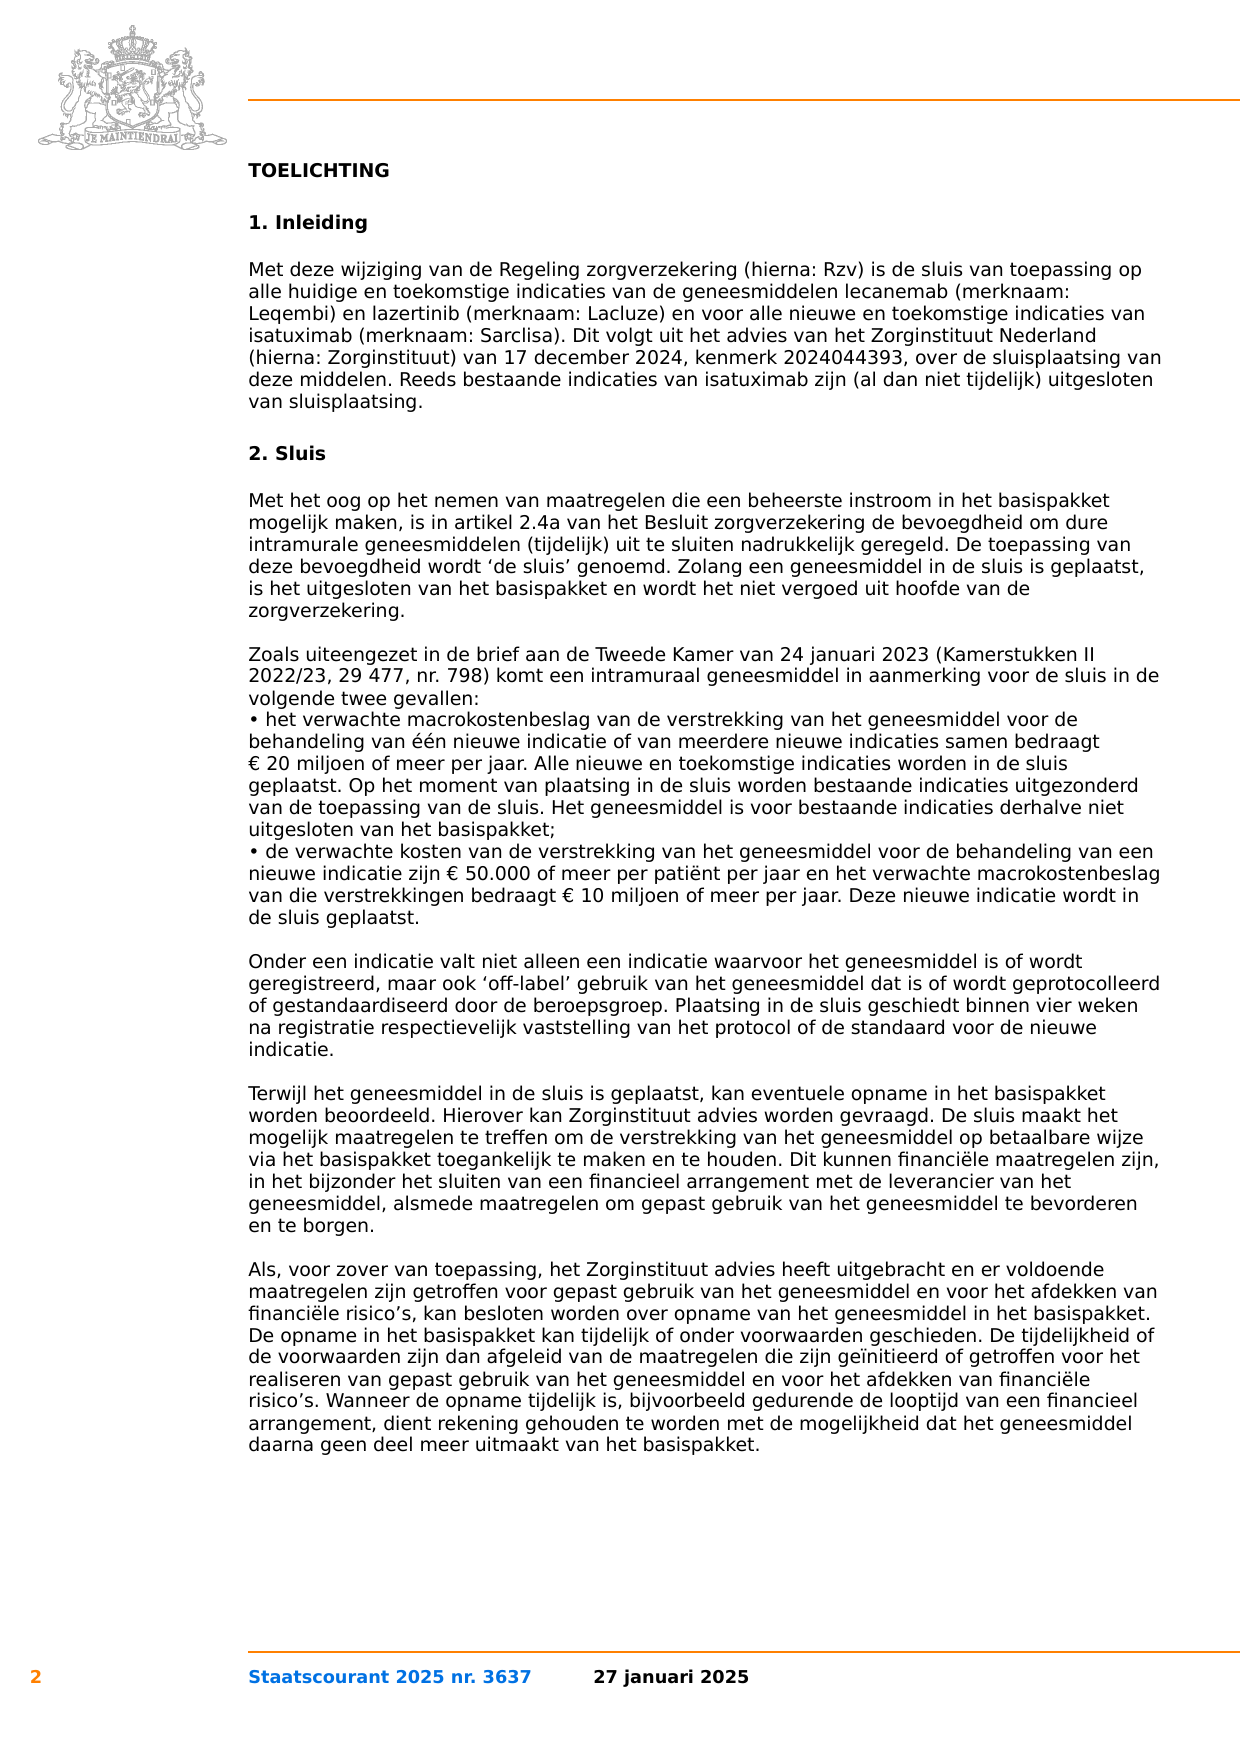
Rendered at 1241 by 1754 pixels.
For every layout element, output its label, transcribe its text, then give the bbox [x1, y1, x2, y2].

text Met het oog op het nemen van maatregelen die een beheerste instroom in het basispakket mogelijk maken, is in artikel 2.4a van het Besluit zorgverzekering de bevoegdheid om dure intramurale geneesmiddelen (tijdelijk) uit te sluiten nadrukkelijk geregeld. De toepassing van deze bevoegdheid wordt ‘de sluis’ genoemd. Zolang een geneesmiddel in de sluis is geplaatst, is het uitgesloten van het basispakket en wordt het niet vergoed uit hoofde van de zorgverzekering. [248, 490, 1163, 622]
text De opname in het basispakket kan tijdelijk of onder voorwaarden geschieden. De tijdelijkheid of de voorwaarden zijn dan afgeleid van de maatregelen die zijn geïnitieerd of getroffen voor het realiseren van gepast gebruik van het geneesmiddel en voor het afdekken van financiële risico’s. Wanneer de opname tijdelijk is, bijvoorbeeld gedurende de looptijd van een financieel arrangement, dient rekening gehouden te worden met de mogelijkheid dat het geneesmiddel daarna geen deel meer uitmaakt van het basispakket. [248, 1324, 1163, 1456]
subtitle 1. Inleiding [248, 212, 1163, 234]
text Met deze wijziging van de Regeling zorgverzekering (hierna: Rzv) is de sluis van toepassing op alle huidige en toekomstige indicaties van de geneesmiddelen lecanemab (merknaam: Leqembi) en lazertinib (merknaam: Lacluze) en voor alle nieuwe en toekomstige indicaties van isatuximab (merknaam: Sarclisa). Dit volgt uit het advies van het Zorginstituut Nederland (hierna: Zorginstituut) van 17 december 2024, kenmerk 2024044393, over de sluisplaatsing van deze middelen. Reeds bestaande indicaties van isatuximab zijn (al dan niet tijdelijk) uitgesloten van sluisplaatsing. [248, 259, 1163, 413]
text Als, voor zover van toepassing, het Zorginstituut advies heeft uitgebracht en er voldoende maatregelen zijn getroffen voor gepast gebruik van het geneesmiddel en voor het afdekken van financiële risico’s, kan besloten worden over opname van het geneesmiddel in het basispakket. [248, 1258, 1163, 1324]
text Terwijl het geneesmiddel in de sluis is geplaatst, kan eventuele opname in het basispakket worden beoordeeld. Hierover kan Zorginstituut advies worden gevraagd. De sluis maakt het mogelijk maatregelen te treffen om de verstrekking van het geneesmiddel op betaalbare wijze via het basispakket toegankelijk te maken en te houden. Dit kunnen financiële maatregelen zijn, in het bijzonder het sluiten van een financieel arrangement met de leverancier van het geneesmiddel, alsmede maatregelen om gepast gebruik van het geneesmiddel te bevorderen en te borgen. [248, 1083, 1163, 1237]
subtitle 2. Sluis [248, 443, 1163, 465]
text • de verwachte kosten van de verstrekking van het geneesmiddel voor de behandeling van een nieuwe indicatie zijn € 50.000 of meer per patiënt per jaar en het verwachte macrokostenbeslag van die verstrekkingen bedraagt € 10 miljoen of meer per jaar. Deze nieuwe indicatie wordt in de sluis geplaatst. [248, 841, 1163, 929]
text Onder een indicatie valt niet alleen een indicatie waarvoor het geneesmiddel is of wordt geregistreerd, maar ook ‘off-label’ gebruik van het geneesmiddel dat is of wordt geprotocolleerd of gestandaardiseerd door de beroepsgroep. Plaatsing in de sluis geschiedt binnen vier weken na registratie respectievelijk vaststelling van het protocol of de standaard voor de nieuwe indicatie. [248, 951, 1163, 1061]
text • het verwachte macrokostenbeslag van de verstrekking van het geneesmiddel voor de behandeling van één nieuwe indicatie of van meerdere nieuwe indicaties samen bedraagt € 20 miljoen of meer per jaar. Alle nieuwe en toekomstige indicaties worden in de sluis geplaatst. Op het moment van plaatsing in de sluis worden bestaande indicaties uitgezonderd van de toepassing van de sluis. Het geneesmiddel is voor bestaande indicaties derhalve niet uitgesloten van het basispakket; [248, 709, 1163, 841]
text Zoals uiteengezet in de brief aan de Tweede Kamer van 24 januari 2023 (Kamerstukken II 2022/23, 29 477, nr. 798) komt een intramuraal geneesmiddel in aanmerking voor de sluis in de volgende twee gevallen: [248, 643, 1163, 709]
picture [38, 25, 227, 150]
subtitle TOELICHTING [248, 160, 1163, 182]
